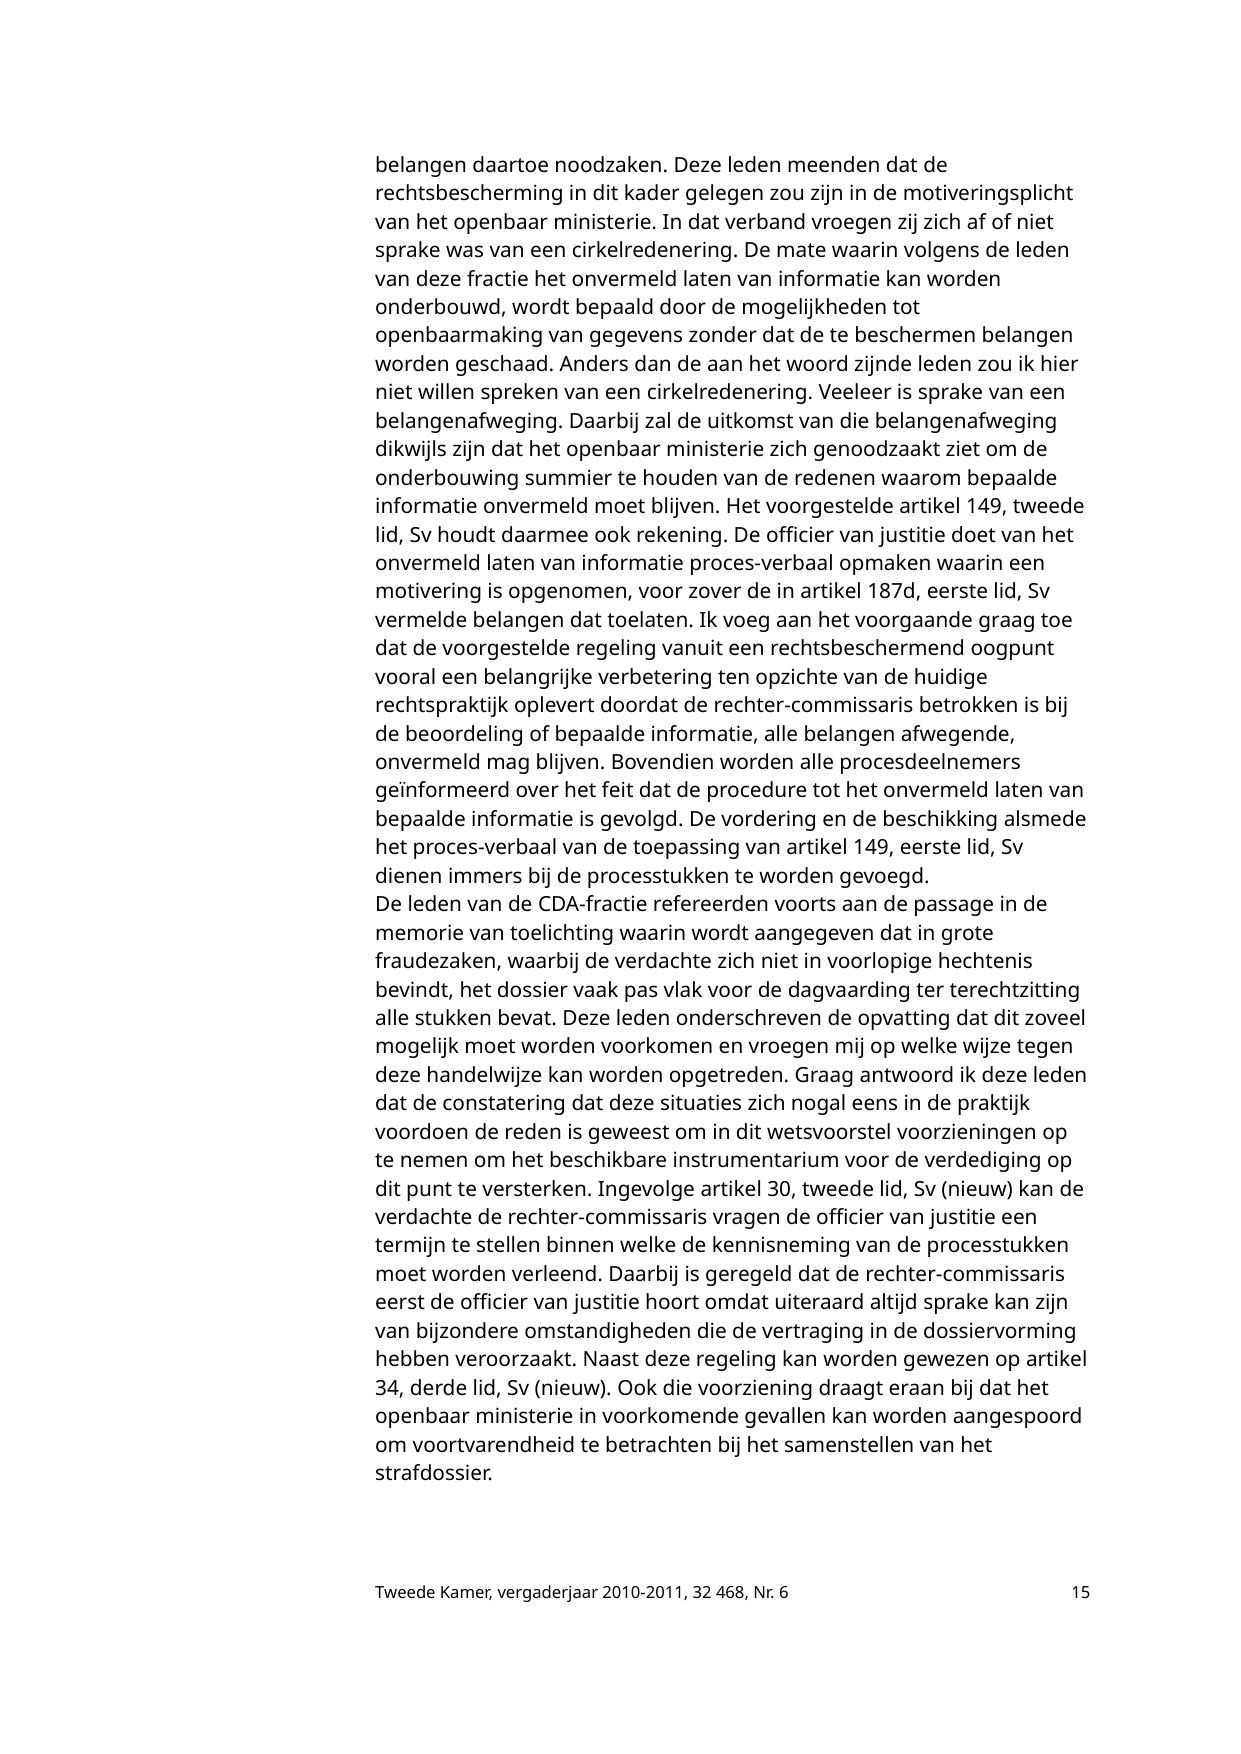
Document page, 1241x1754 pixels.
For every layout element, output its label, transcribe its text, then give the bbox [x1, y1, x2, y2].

text belangen daartoe noodzaken. Deze leden meenden dat de rechtsbescherming in dit kader gelegen zou zijn in de motiveringsplicht van het openbaar ministerie. In dat verband vroegen zij zich af of niet sprake was van een cirkelredenering. De mate waarin volgens de leden van deze fractie het onvermeld laten van informatie kan worden onderbouwd, wordt bepaald door de mogelijkheden tot openbaarmaking van gegevens zonder dat de te beschermen belangen worden geschaad. Anders dan de aan het woord zijnde leden zou ik hier niet willen spreken van een cirkelredenering. Veeleer is sprake van een belangenafweging. Daarbij zal de uitkomst van die belangenafweging dikwijls zijn dat het openbaar ministerie zich genoodzaakt ziet om de onderbouwing summier te houden van de redenen waarom bepaalde informatie onvermeld moet blijven. Het voorgestelde artikel 149, tweede lid, Sv houdt daarmee ook rekening. De officier van justitie doet van het onvermeld laten van informatie proces-verbaal opmaken waarin een motivering is opgenomen, voor zover de in artikel 187d, eerste lid, Sv vermelde belangen dat toelaten. Ik voeg aan het voorgaande graag toe dat de voorgestelde regeling vanuit een rechtsbeschermend oogpunt vooral een belangrijke verbetering ten opzichte van de huidige rechtspraktijk oplevert doordat de rechter-commissaris betrokken is bij de beoordeling of bepaalde informatie, alle belangen afwegende, onvermeld mag blijven. Bovendien worden alle procesdeelnemers geïnformeerd over het feit dat de procedure tot het onvermeld laten van bepaalde informatie is gevolgd. De vordering en de beschikking alsmede het proces-verbaal van de toepassing van artikel 149, eerste lid, Sv dienen immers bij de processtukken te worden gevoegd. [375, 150, 1090, 889]
text De leden van de CDA-fractie refereerden voorts aan de passage in de memorie van toelichting waarin wordt aangegeven dat in grote fraudezaken, waarbij de verdachte zich niet in voorlopige hechtenis bevindt, het dossier vaak pas vlak voor de dagvaarding ter terechtzitting alle stukken bevat. Deze leden onderschreven de opvatting dat dit zoveel mogelijk moet worden voorkomen en vroegen mij op welke wijze tegen deze handelwijze kan worden opgetreden. Graag antwoord ik deze leden dat de constatering dat deze situaties zich nogal eens in de praktijk voordoen de reden is geweest om in dit wetsvoorstel voorzieningen op te nemen om het beschikbare instrumentarium voor de verdediging op dit punt te versterken. Ingevolge artikel 30, tweede lid, Sv (nieuw) kan de verdachte de rechter-commissaris vragen de officier van justitie een termijn te stellen binnen welke de kennisneming van de processtukken moet worden verleend. Daarbij is geregeld dat de rechter-commissaris eerst de officier van justitie hoort omdat uiteraard altijd sprake kan zijn van bijzondere omstandigheden die de vertraging in de dossiervorming hebben veroorzaakt. Naast deze regeling kan worden gewezen op artikel 34, derde lid, Sv (nieuw). Ook die voorziening draagt eraan bij dat het openbaar ministerie in voorkomende gevallen kan worden aangespoord om voortvarendheid te betrachten bij het samenstellen van het strafdossier. [375, 889, 1090, 1487]
